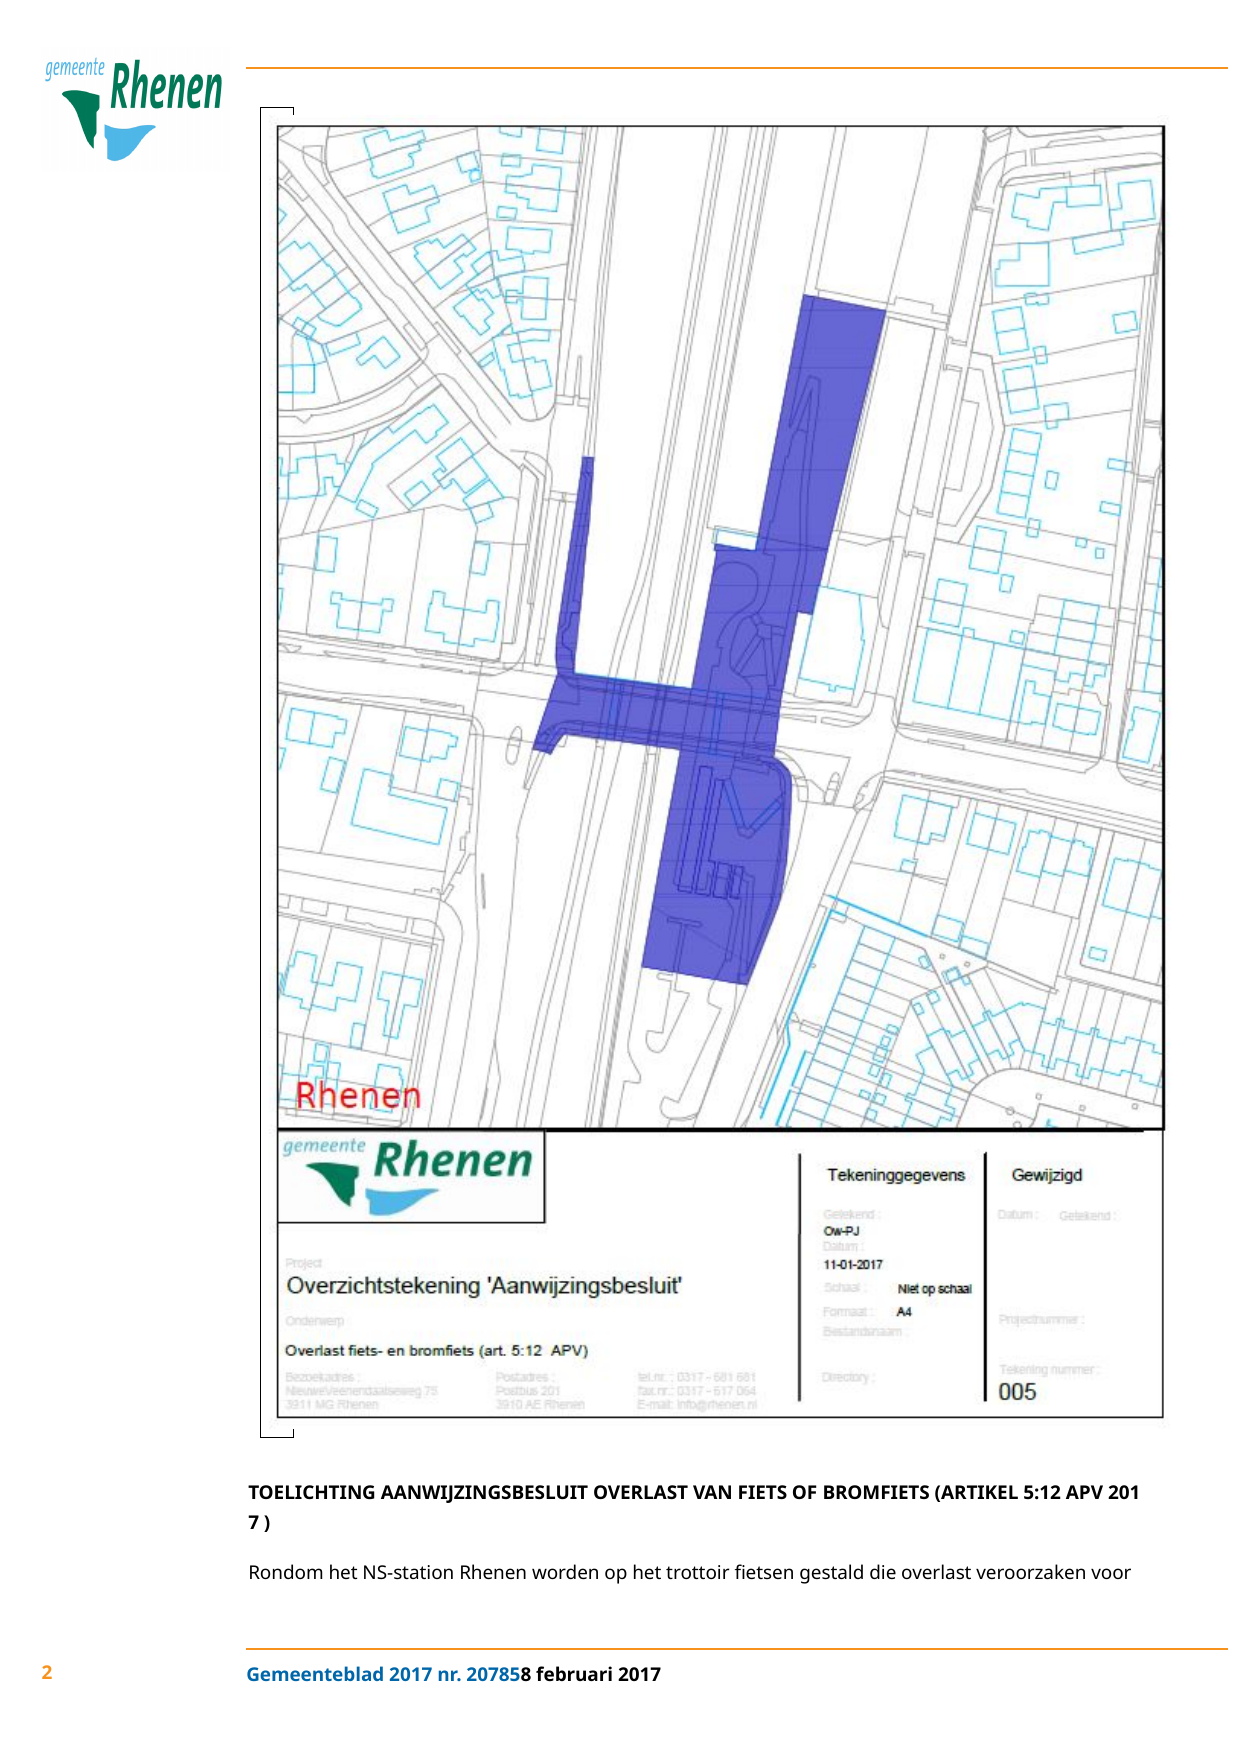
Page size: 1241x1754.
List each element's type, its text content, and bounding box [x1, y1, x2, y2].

picture [41, 47, 231, 172]
text TOELICHTING AANWIJZINGSBESLUIT OVERLAST VAN FIETS OF BROMFIETS (ARTIKEL 5:12 APV 201 7 ) [248, 1479, 1152, 1535]
text Rondom het NS-station Rhenen worden op het trottoir fietsen gestald die overlast veroorzaken voor [248, 1559, 1152, 1585]
picture [268, 115, 1173, 1429]
